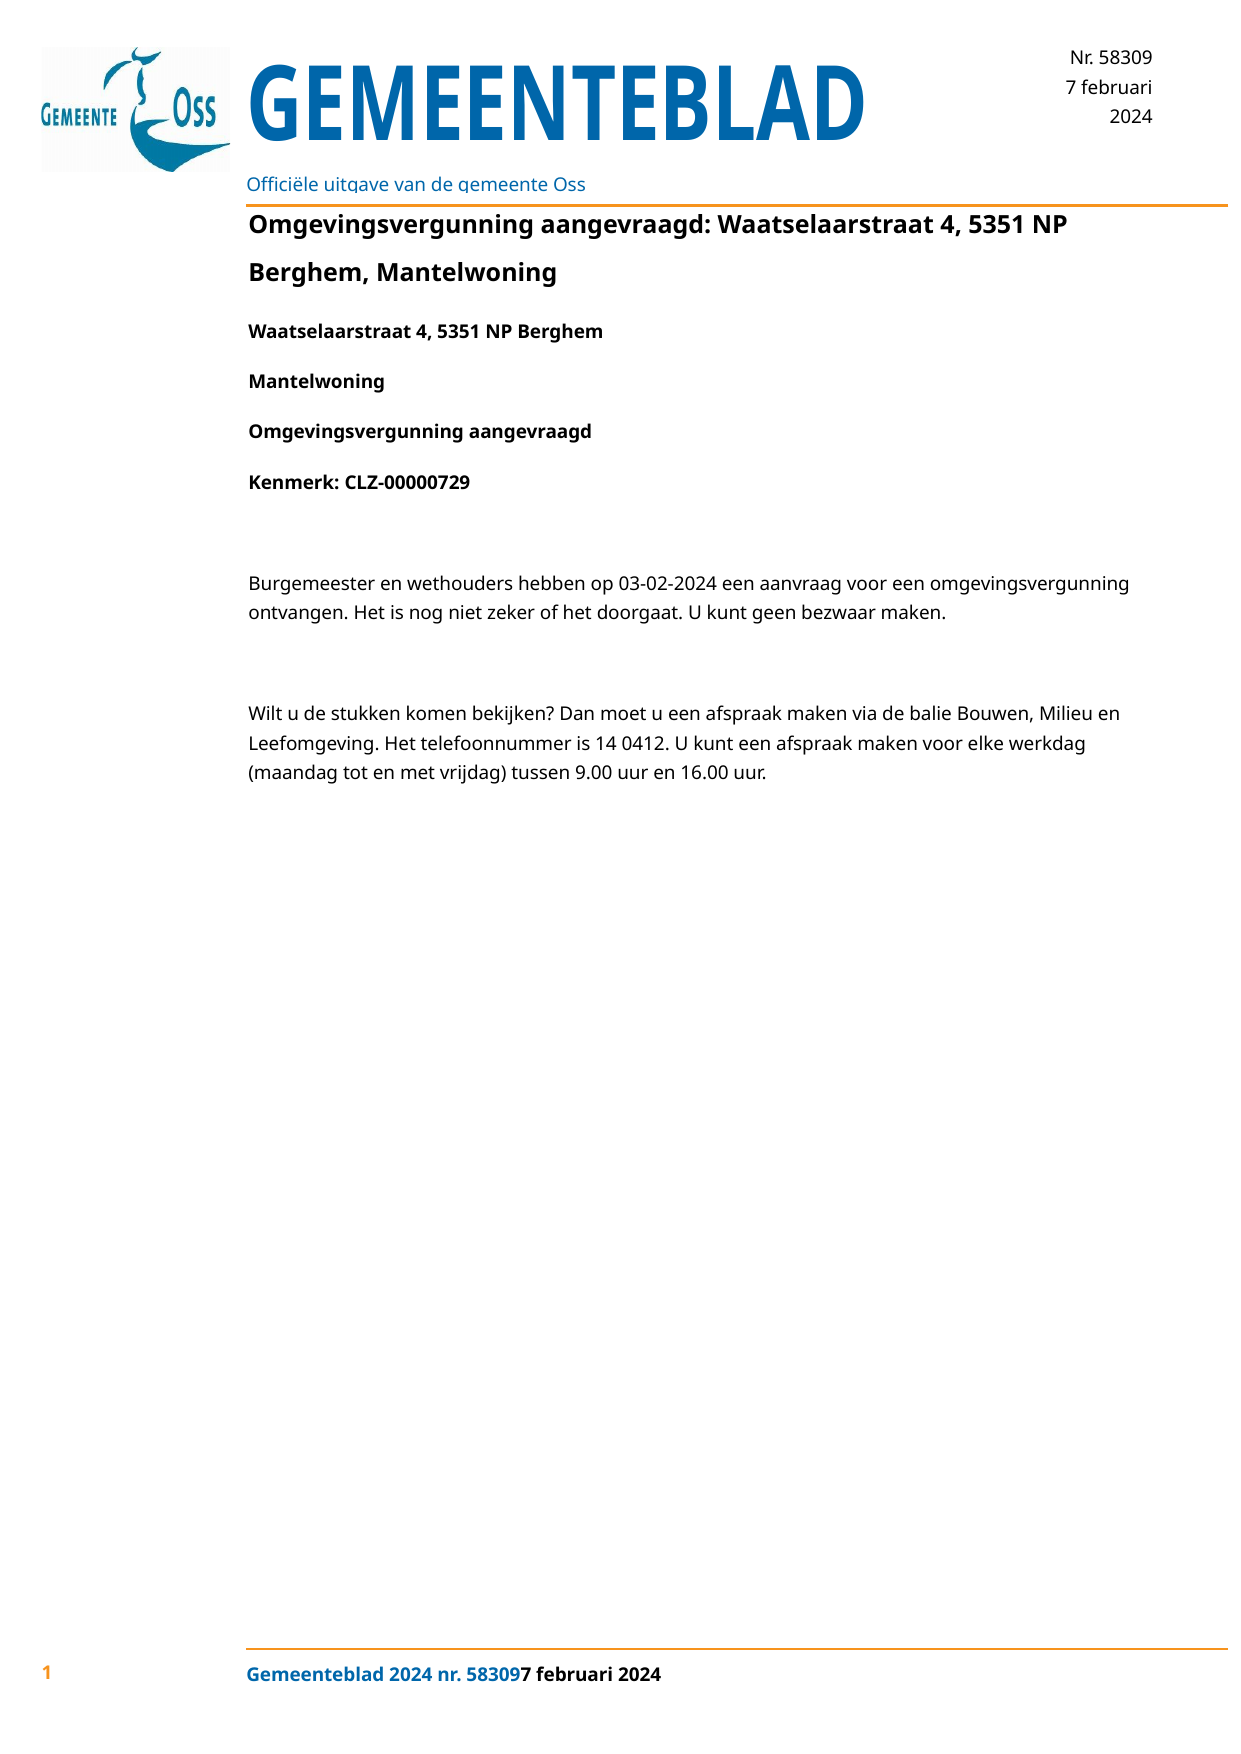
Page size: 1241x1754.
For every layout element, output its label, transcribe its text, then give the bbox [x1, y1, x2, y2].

text Burgemeester en wethouders hebben op 03-02-2024 een aanvraag voor een omgevingsvergunning ontvangen. Het is nog niet zeker of het doorgaat. U kunt geen bezwaar maken. [248, 570, 1152, 625]
text Omgevingsvergunning aangevraagd: Waatselaarstraat 4, 5351 NP Berghem, Mantelwoning [248, 207, 1152, 288]
text Kenmerk: CLZ-00000729 [248, 469, 1152, 495]
text Wilt u de stukken komen bekijken? Dan moet u een afspraak maken via de balie Bouwen, Milieu en Leefomgeving. Het telefoonnummer is 14 0412. U kunt een afspraak maken voor elke werkdag (maandag tot en met vrijdag) tussen 9.00 uur en 16.00 uur. [248, 700, 1152, 785]
text Waatselaarstraat 4, 5351 NP Berghem [248, 318, 1152, 344]
text Mantelwoning [248, 368, 1152, 394]
picture [41, 47, 231, 172]
text Omgevingsvergunning aangevraagd [248, 419, 1152, 444]
